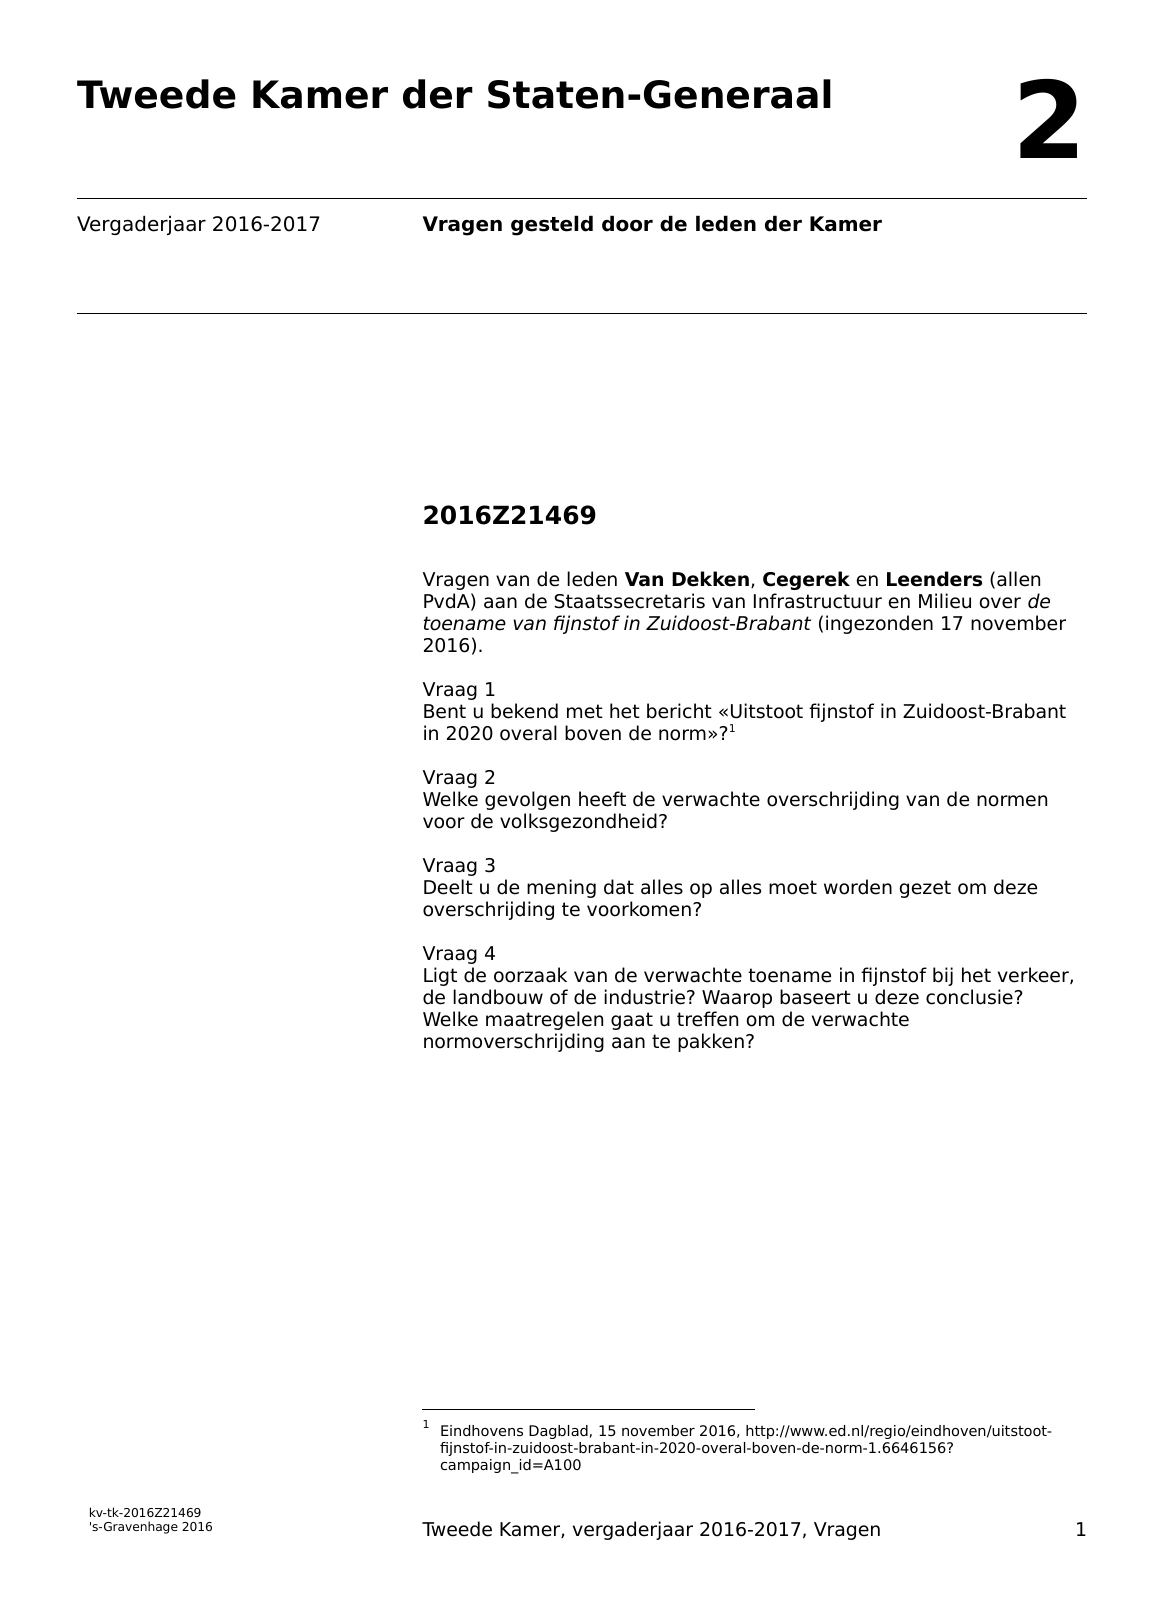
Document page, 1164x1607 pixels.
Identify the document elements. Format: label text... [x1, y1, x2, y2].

text Ligt de oorzaak van de verwachte toename in fijnstof bij het verkeer, de landbouw of de industrie? Waarop baseert u deze conclusie? [422, 965, 1087, 1009]
text Bent u bekend met het bericht «Uitstoot fijnstof in Zuidoost-Brabant in 2020 overal boven de norm»? [422, 701, 1087, 745]
text Vraag 3 [422, 855, 1087, 877]
text 2016Z21469 [422, 501, 1087, 531]
text Deelt u de mening dat alles op alles moet worden gezet om deze overschrijding te voorkomen? [422, 877, 1087, 921]
text Welke gevolgen heeft de verwachte overschrijding van de normen voor de volksgezondheid? [422, 789, 1087, 833]
table_cell Vragen gesteld door de leden der Kamer [422, 199, 1087, 313]
text Eindhovens Dagblad, 15 november 2016, http://www.ed.nl/regio/eindhoven/uitstoot-fijnstof-in-zuidoost-brabant-in-2020-overal-boven-de-norm-1.6646156?campaign_id=A100 [422, 1418, 1087, 1474]
table_header 2 [886, 59, 1087, 198]
text Vraag 4 [422, 943, 1087, 965]
text Vraag 1 [422, 679, 1087, 701]
table_cell Vergaderjaar 2016-2017 [77, 199, 422, 313]
table_header Tweede Kamer der Staten-Generaal [77, 59, 886, 198]
text Vraag 2 [422, 767, 1087, 789]
text Welke maatregelen gaat u treffen om de verwachte normoverschrijding aan te pakken? [422, 1009, 1087, 1053]
text 's-Gravenhage 2016 [88, 1520, 323, 1534]
text kv-tk-2016Z21469 [88, 1506, 323, 1520]
text Vragen van de leden Van Dekken, Cegerek en Leenders (allen PvdA) aan de Staatssecretaris van Infrastructuur en Milieu over de toename van fijnstof in Zuidoost-Brabant (ingezonden 17 november 2016). [422, 569, 1087, 657]
